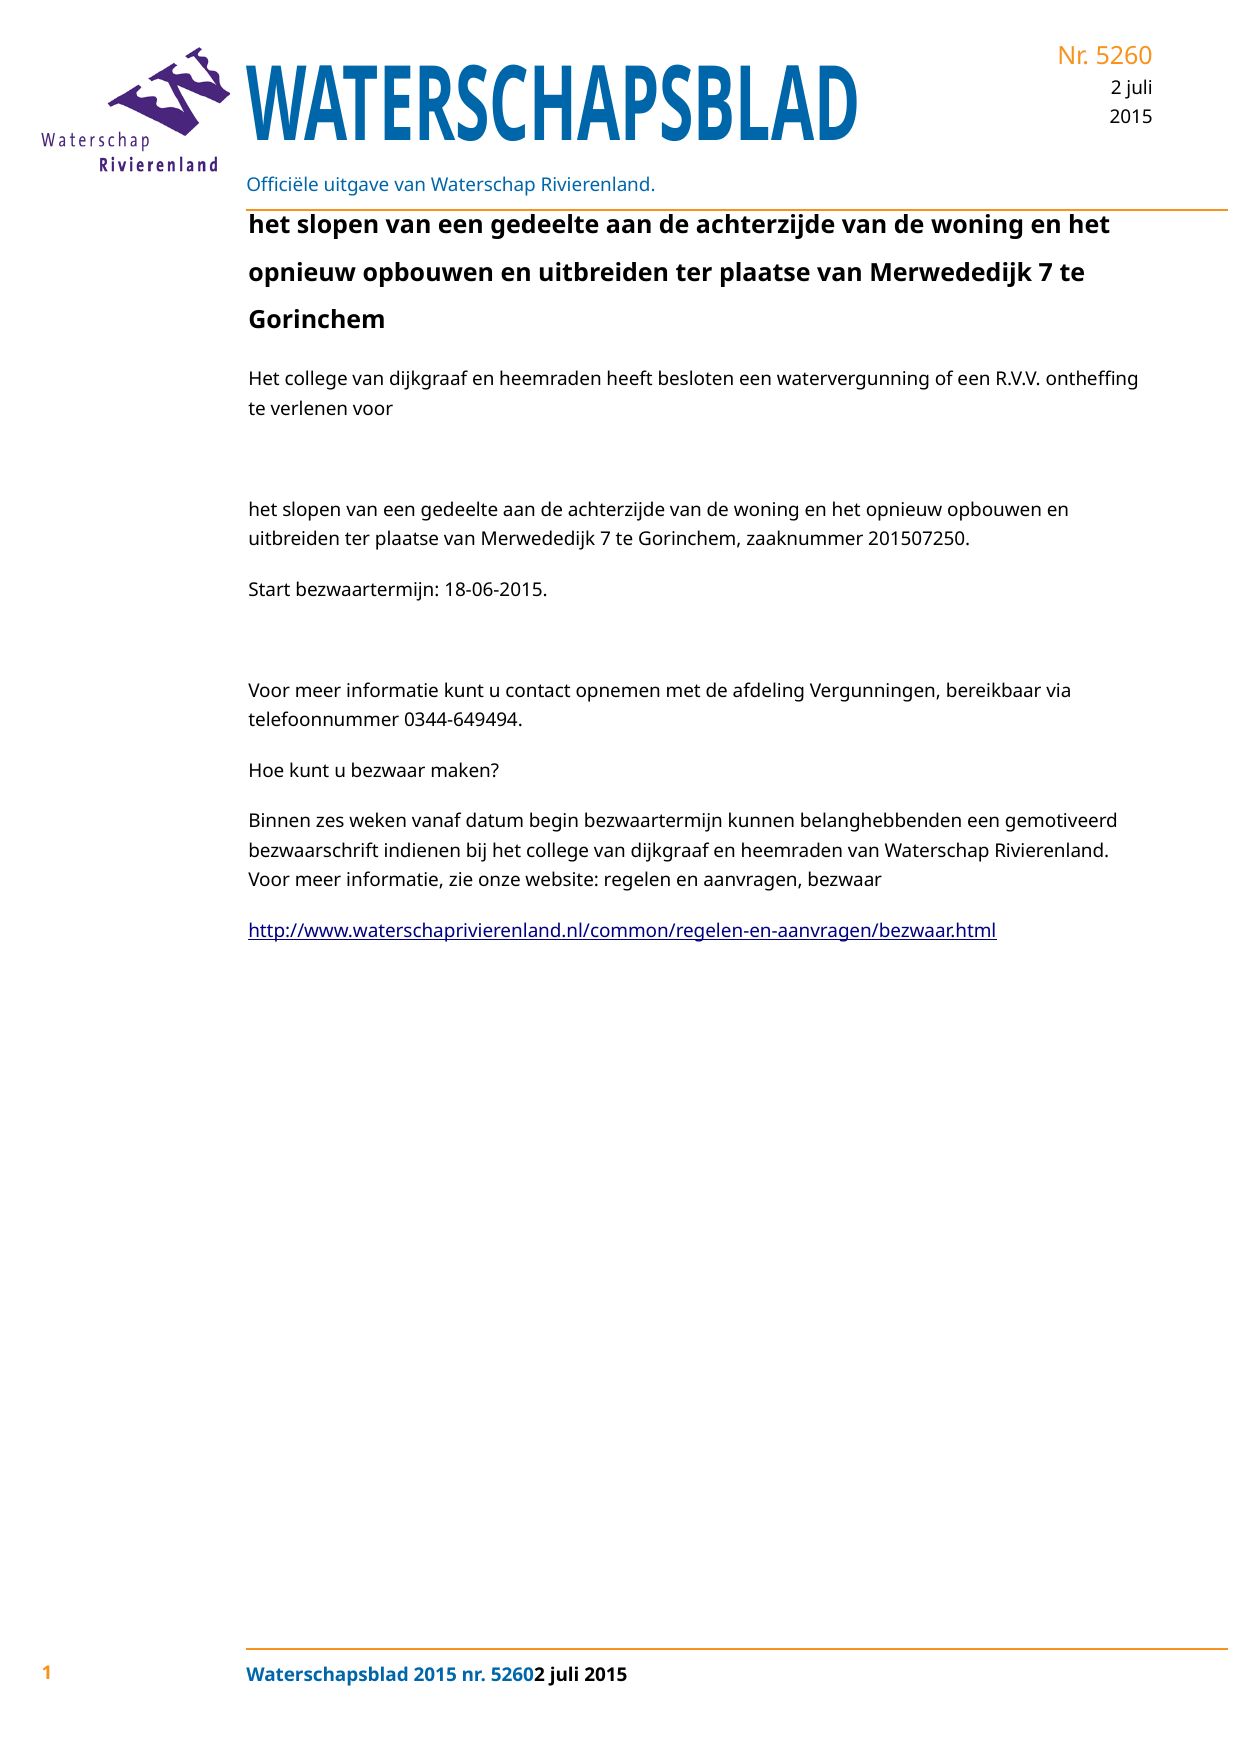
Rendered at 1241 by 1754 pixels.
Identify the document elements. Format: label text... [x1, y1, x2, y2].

text het slopen van een gedeelte aan de achterzijde van de woning en het opnieuw opbouwen en uitbreiden ter plaatse van Merwededijk 7 te Gorinchem [248, 211, 1152, 336]
text http://www.waterschaprivierenland.nl/common/regelen-en-aanvragen/bezwaar.html [248, 917, 1152, 942]
picture [41, 47, 231, 172]
text Hoe kunt u bezwaar maken? [248, 757, 1152, 782]
text Voor meer informatie kunt u contact opnemen met de afdeling Vergunningen, bereikbaar via telefoonnummer 0344-649494. [248, 677, 1152, 732]
text Het college van dijkgraaf en heemraden heeft besloten een watervergunning of een R.V.V. ontheffing te verlenen voor [248, 366, 1152, 421]
text Start bezwaartermijn: 18-06-2015. [248, 576, 1152, 602]
text het slopen van een gedeelte aan de achterzijde van de woning en het opnieuw opbouwen en uitbreiden ter plaatse van Merwededijk 7 te Gorinchem, zaaknummer 201507250. [248, 496, 1152, 551]
text Binnen zes weken vanaf datum begin bezwaartermijn kunnen belanghebbenden een gemotiveerd bezwaarschrift indienen bij het college van dijkgraaf en heemraden van Waterschap Rivierenland. Voor meer informatie, zie onze website: regelen en aanvragen, bezwaar [248, 807, 1152, 892]
